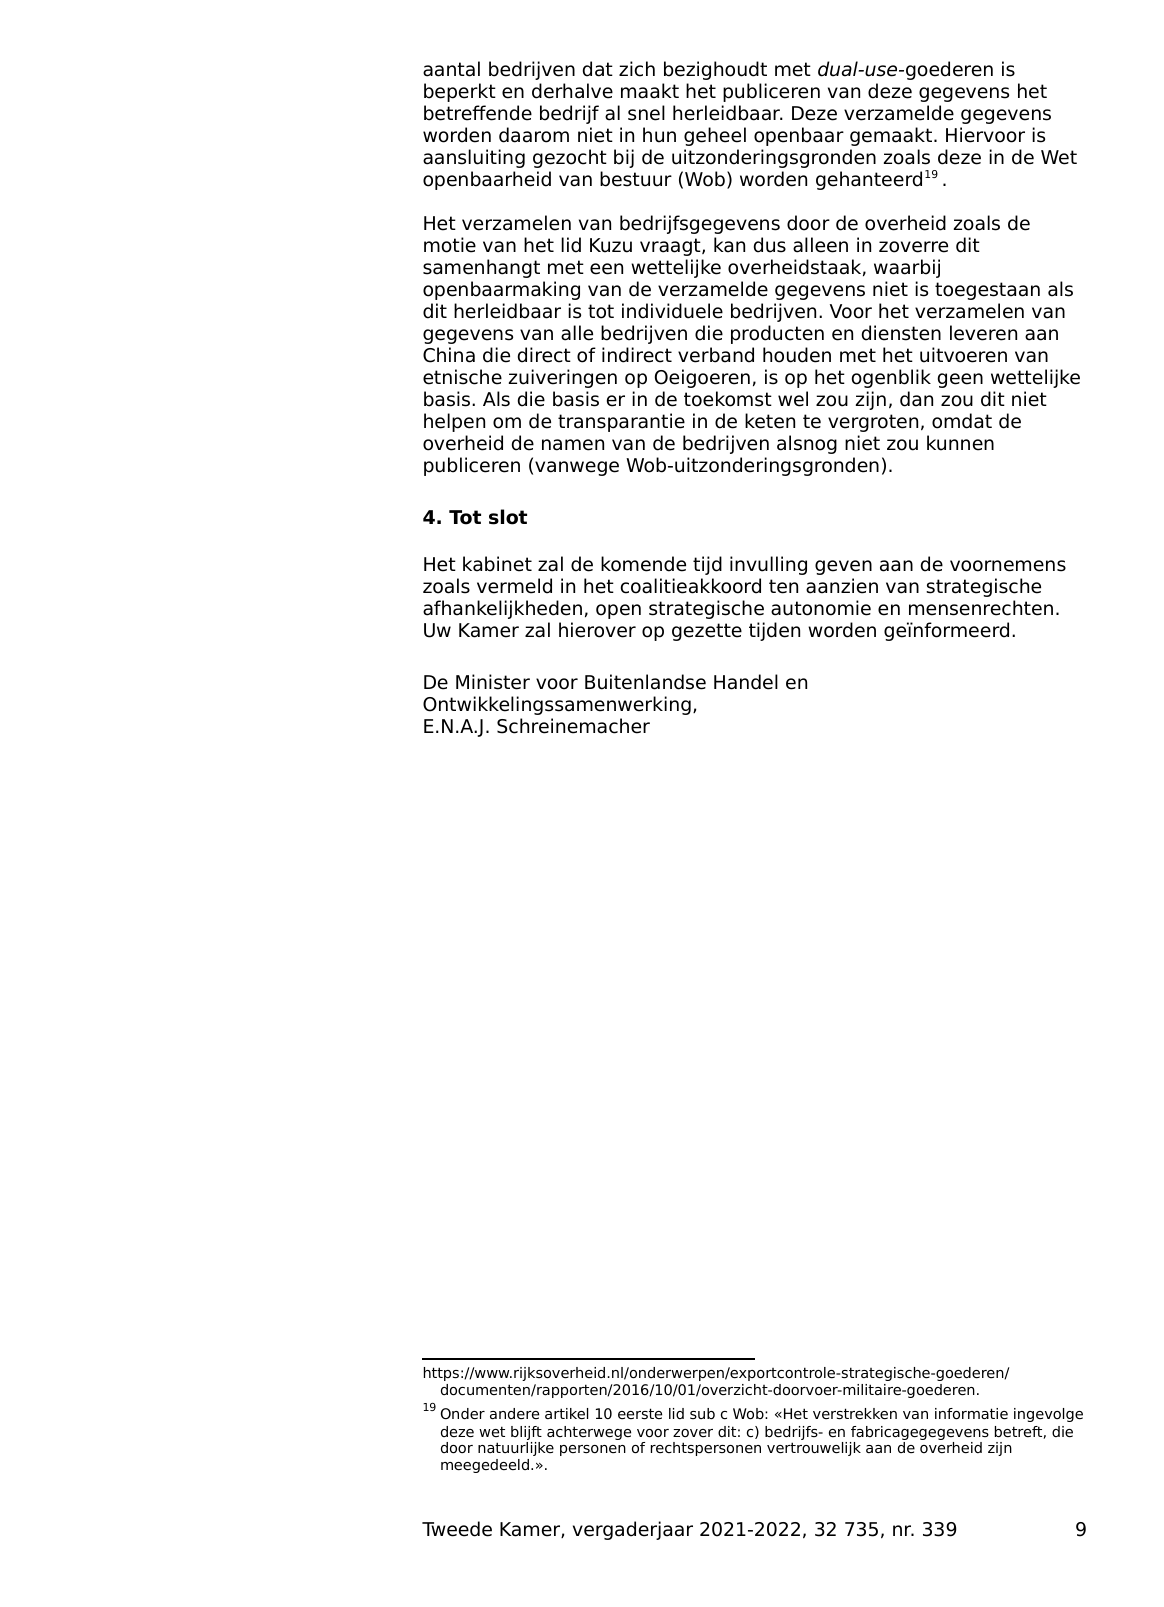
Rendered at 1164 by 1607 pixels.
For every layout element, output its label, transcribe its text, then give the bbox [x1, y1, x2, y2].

text Onder andere artikel 10 eerste lid sub c Wob: «Het verstrekken van informatie ingevolge deze wet blijft achterwege voor zover dit: c) bedrijfs- en fabricagegegevens betreft, die door natuurlijke personen of rechtspersonen vertrouwelijk aan de overheid zijn meegedeeld.». [422, 1402, 1087, 1474]
text Het verzamelen van bedrijfsgegevens door de overheid zoals de motie van het lid Kuzu vraagt, kan dus alleen in zoverre dit samenhangt met een wettelijke overheidstaak, waarbij openbaarmaking van de verzamelde gegevens niet is toegestaan als dit herleidbaar is tot individuele bedrijven. Voor het verzamelen van gegevens van alle bedrijven die producten en diensten leveren aan China die direct of indirect verband houden met het uitvoeren van etnische zuiveringen op Oeigoeren, is op het ogenblik geen wettelijke basis. Als die basis er in de toekomst wel zou zijn, dan zou dit niet helpen om de transparantie in de keten te vergroten, omdat de overheid de namen van de bedrijven alsnog niet zou kunnen publiceren (vanwege Wob-uitzonderingsgronden). [422, 213, 1087, 477]
text Het kabinet zal de komende tijd invulling geven aan de voornemens zoals vermeld in het coalitieakkoord ten aanzien van strategische afhankelijkheden, open strategische autonomie en mensenrechten. Uw Kamer zal hierover op gezette tijden worden geïnformeerd. [422, 554, 1087, 642]
subtitle 4. Tot slot [422, 507, 1087, 529]
text https://www.rijksoverheid.nl/onderwerpen/exportcontrole-strategische-goederen/documenten/rapporten/2016/10/01/overzicht-doorvoer-militaire-goederen. [422, 1365, 1087, 1399]
text De Minister voor Buitenlandse Handel en Ontwikkelingssamenwerking, E.N.A.J. Schreinemacher [422, 672, 1087, 738]
text aantal bedrijven dat zich bezighoudt met dual-use-goederen is beperkt en derhalve maakt het publiceren van deze gegevens het betreffende bedrijf al snel herleidbaar. Deze verzamelde gegevens worden daarom niet in hun geheel openbaar gemaakt. Hiervoor is aansluiting gezocht bij de uitzonderingsgronden zoals deze in de Wet openbaarheid van bestuur (Wob) worden gehanteerd. [422, 59, 1087, 191]
